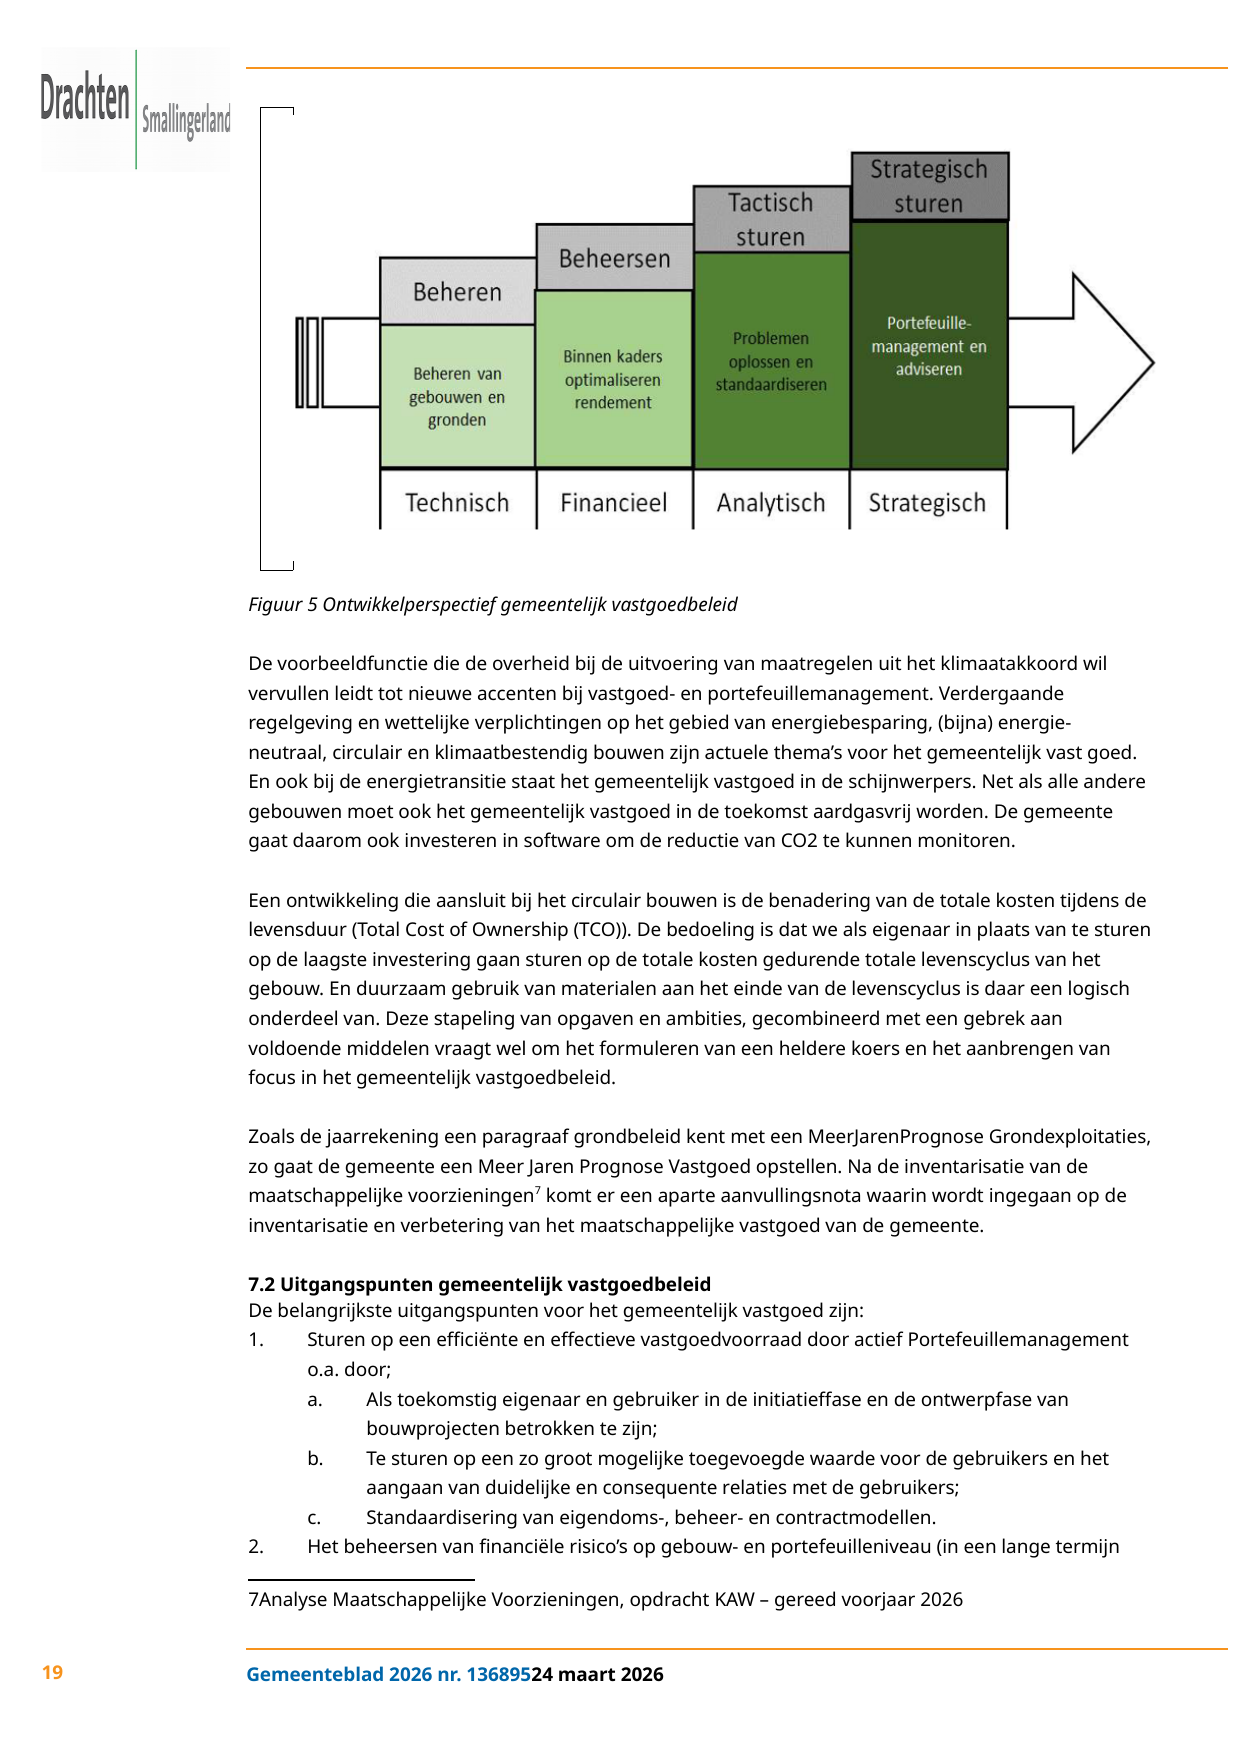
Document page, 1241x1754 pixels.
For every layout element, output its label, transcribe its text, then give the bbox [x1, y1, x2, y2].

list Het beheersen van financiële risico’s op gebouw- en portefeuilleniveau (in een lange termijn [248, 1534, 1152, 1559]
text Figuur 5 Ontwikkelperspectief gemeentelijk vastgoedbeleid [248, 591, 1152, 617]
text Zoals de jaarrekening een paragraaf grondbeleid kent met een MeerJarenPrognose Grondexploitaties, zo gaat de gemeente een Meer Jaren Prognose Vastgoed opstellen. Na de inventarisatie van de maatschappelijke voorzieningen komt er een aparte aanvullingsnota waarin wordt ingegaan op de inventarisatie en verbetering van het maatschappelijke vastgoed van de gemeente. [248, 1123, 1152, 1238]
text 7.2 Uitgangspunten gemeentelijk vastgoedbeleid [248, 1271, 1152, 1297]
text De voorbeeldfunctie die de overheid bij de uitvoering van maatregelen uit het klimaatakkoord wil vervullen leidt tot nieuwe accenten bij vastgoed- en portefeuillemanagement. Verdergaande regelgeving en wettelijke verplichtingen op het gebied van energiebesparing, (bijna) energie- neutraal, circulair en klimaatbestendig bouwen zijn actuele thema’s voor het gemeentelijk vast goed. En ook bij de energietransitie staat het gemeentelijk vastgoed in de schijnwerpers. Net als alle andere gebouwen moet ook het gemeentelijk vastgoed in de toekomst aardgasvrij worden. De gemeente gaat daarom ook investeren in software om de reductie van CO2 te kunnen monitoren. [248, 650, 1152, 853]
list Standaardisering van eigendoms-, beheer- en contractmodellen. [307, 1504, 1152, 1530]
text Analyse Maatschappelijke Voorzieningen, opdracht KAW – gereed voorjaar 2026 [248, 1586, 1152, 1612]
list Te sturen op een zo groot mogelijke toegevoegde waarde voor de gebruikers en het aangaan van duidelijke en consequente relaties met de gebruikers; [307, 1445, 1152, 1500]
text De belangrijkste uitgangspunten voor het gemeentelijk vastgoed zijn: [248, 1297, 1152, 1323]
list Sturen op een efficiënte en effectieve vastgoedvoorraad door actief Portefeuillemanagement o.a. door; [248, 1327, 1152, 1382]
picture [41, 47, 231, 172]
text Een ontwikkeling die aansluit bij het circulair bouwen is de benadering van de totale kosten tijdens de levensduur (Total Cost of Ownership (TCO)). De bedoeling is dat we als eigenaar in plaats van te sturen op de laagste investering gaan sturen op de totale kosten gedurende totale levenscyclus van het gebouw. En duurzaam gebruik van materialen aan het einde van de levenscyclus is daar een logisch onderdeel van. Deze stapeling van opgaven en ambities, gecombineerd met een gebrek aan voldoende middelen vraagt wel om het formuleren van een heldere koers en het aanbrengen van focus in het gemeentelijk vastgoedbeleid. [248, 887, 1152, 1090]
list Als toekomstig eigenaar en gebruiker in de initiatieffase en de ontwerpfase van bouwprojecten betrokken te zijn; [307, 1386, 1152, 1441]
picture [268, 115, 1173, 561]
